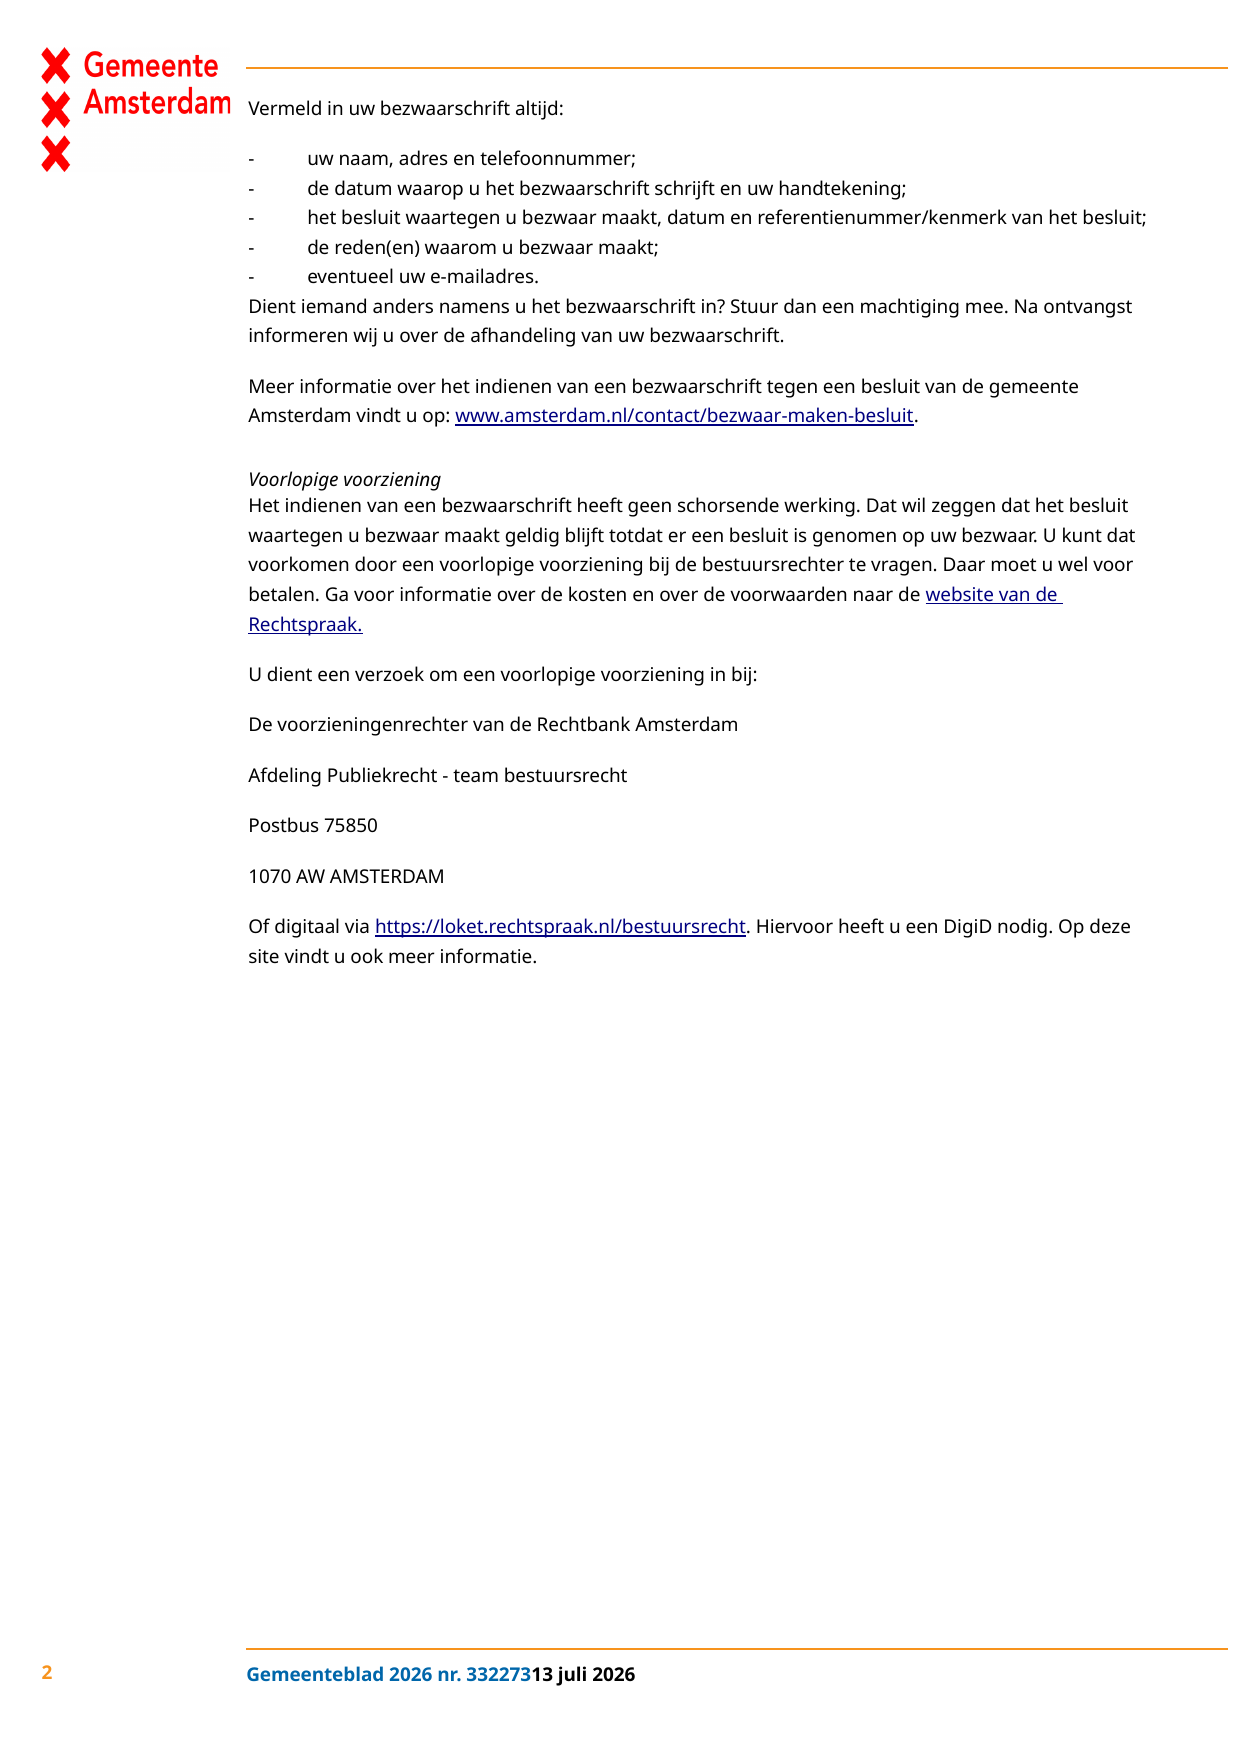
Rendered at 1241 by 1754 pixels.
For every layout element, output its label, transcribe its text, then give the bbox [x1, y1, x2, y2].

list de datum waarop u het bezwaarschrift schrijft en uw handtekening; [248, 175, 1152, 201]
text De voorzieningenrechter van de Rechtbank Amsterdam [248, 712, 1152, 737]
text Postbus 75850 [248, 812, 1152, 838]
picture [41, 47, 231, 172]
text Het indienen van een bezwaarschrift heeft geen schorsende werking. Dat wil zeggen dat het besluit waartegen u bezwaar maakt geldig blijft totdat er een besluit is genomen op uw bezwaar. U kunt dat voorkomen door een voorlopige voorziening bij de bestuursrechter te vragen. Daar moet u wel voor betalen. Ga voor informatie over de kosten en over de voorwaarden naar de website van de Rechtspraak. [248, 492, 1152, 636]
list het besluit waartegen u bezwaar maakt, datum en referentienummer/kenmerk van het besluit; [248, 204, 1152, 230]
text Vermeld in uw bezwaarschrift altijd: [248, 95, 1152, 121]
list eventueel uw e-mailadres. [248, 263, 1152, 289]
text Of digitaal via https://loket.rechtspraak.nl/bestuursrecht. Hiervoor heeft u een DigiD nodig. Op deze site vindt u ook meer informatie. [248, 913, 1152, 968]
text Afdeling Publiekrecht - team bestuursrecht [248, 762, 1152, 788]
text Meer informatie over het indienen van een bezwaarschrift tegen een besluit van de gemeente Amsterdam vindt u op: www.amsterdam.nl/contact/bezwaar-maken-besluit. [248, 373, 1152, 428]
text Voorlopige voorziening [248, 467, 1152, 492]
text U dient een verzoek om een voorlopige voorziening in bij: [248, 661, 1152, 687]
text 1070 AW AMSTERDAM [248, 863, 1152, 888]
list de reden(en) waarom u bezwaar maakt; [248, 234, 1152, 260]
list uw naam, adres en telefoonnummer; [248, 145, 1152, 171]
text Dient iemand anders namens u het bezwaarschrift in? Stuur dan een machtiging mee. Na ontvangst informeren wij u over de afhandeling van uw bezwaarschrift. [248, 293, 1152, 348]
